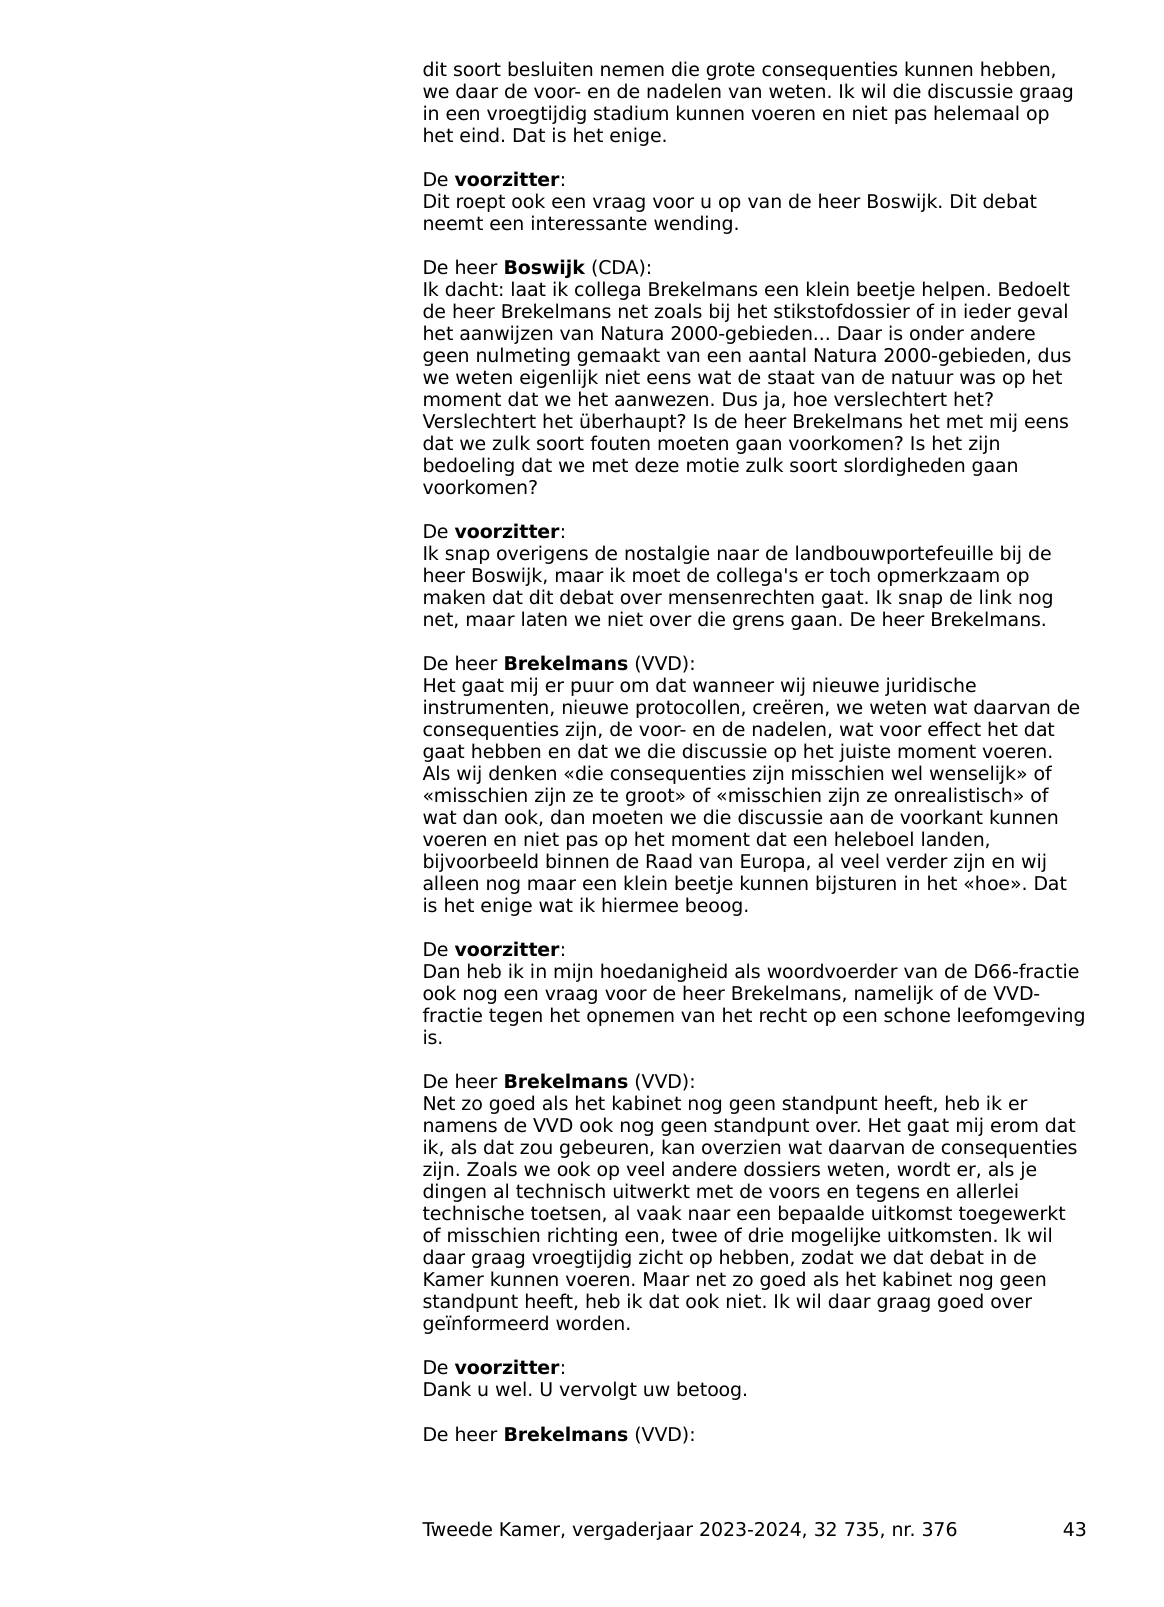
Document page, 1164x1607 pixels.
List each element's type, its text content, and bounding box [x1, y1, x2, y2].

text De voorzitter: [422, 939, 1087, 961]
text De voorzitter: [422, 169, 1087, 191]
text Ik dacht: laat ik collega Brekelmans een klein beetje helpen. Bedoelt de heer Brekelmans net zoals bij het stikstofdossier of in ieder geval het aanwijzen van Natura 2000-gebieden... Daar is onder andere geen nulmeting gemaakt van een aantal Natura 2000-gebieden, dus we weten eigenlijk niet eens wat de staat van de natuur was op het moment dat we het aanwezen. Dus ja, hoe verslechtert het? Verslechtert het überhaupt? Is de heer Brekelmans het met mij eens dat we zulk soort fouten moeten gaan voorkomen? Is het zijn bedoeling dat we met deze motie zulk soort slordigheden gaan voorkomen? [422, 279, 1087, 499]
text dit soort besluiten nemen die grote consequenties kunnen hebben, we daar de voor- en de nadelen van weten. Ik wil die discussie graag in een vroegtijdig stadium kunnen voeren en niet pas helemaal op het eind. Dat is het enige. [422, 59, 1087, 147]
text Dan heb ik in mijn hoedanigheid als woordvoerder van de D66-fractie ook nog een vraag voor de heer Brekelmans, namelijk of de VVD-fractie tegen het opnemen van het recht op een schone leefomgeving is. [422, 961, 1087, 1049]
text De voorzitter: [422, 1357, 1087, 1379]
text Dit roept ook een vraag voor u op van de heer Boswijk. Dit debat neemt een interessante wending. [422, 191, 1087, 235]
text Ik snap overigens de nostalgie naar de landbouwportefeuille bij de heer Boswijk, maar ik moet de collega's er toch opmerkzaam op maken dat dit debat over mensenrechten gaat. Ik snap de link nog net, maar laten we niet over die grens gaan. De heer Brekelmans. [422, 543, 1087, 631]
text De voorzitter: [422, 521, 1087, 543]
text Het gaat mij er puur om dat wanneer wij nieuwe juridische instrumenten, nieuwe protocollen, creëren, we weten wat daarvan de consequenties zijn, de voor- en de nadelen, wat voor effect het dat gaat hebben en dat we die discussie op het juiste moment voeren. Als wij denken «die consequenties zijn misschien wel wenselijk» of «misschien zijn ze te groot» of «misschien zijn ze onrealistisch» of wat dan ook, dan moeten we die discussie aan de voorkant kunnen voeren en niet pas op het moment dat een heleboel landen, bijvoorbeeld binnen de Raad van Europa, al veel verder zijn en wij alleen nog maar een klein beetje kunnen bijsturen in het «hoe». Dat is het enige wat ik hiermee beoog. [422, 675, 1087, 917]
text De heer Brekelmans (VVD): [422, 1071, 1087, 1093]
text De heer Brekelmans (VVD): [422, 653, 1087, 675]
text De heer Brekelmans (VVD): [422, 1423, 1087, 1445]
text Dank u wel. U vervolgt uw betoog. [422, 1379, 1087, 1401]
text De heer Boswijk (CDA): [422, 257, 1087, 279]
text Net zo goed als het kabinet nog geen standpunt heeft, heb ik er namens de VVD ook nog geen standpunt over. Het gaat mij erom dat ik, als dat zou gebeuren, kan overzien wat daarvan de consequenties zijn. Zoals we ook op veel andere dossiers weten, wordt er, als je dingen al technisch uitwerkt met de voors en tegens en allerlei technische toetsen, al vaak naar een bepaalde uitkomst toegewerkt of misschien richting een, twee of drie mogelijke uitkomsten. Ik wil daar graag vroegtijdig zicht op hebben, zodat we dat debat in de Kamer kunnen voeren. Maar net zo goed als het kabinet nog geen standpunt heeft, heb ik dat ook niet. Ik wil daar graag goed over geïnformeerd worden. [422, 1093, 1087, 1335]
